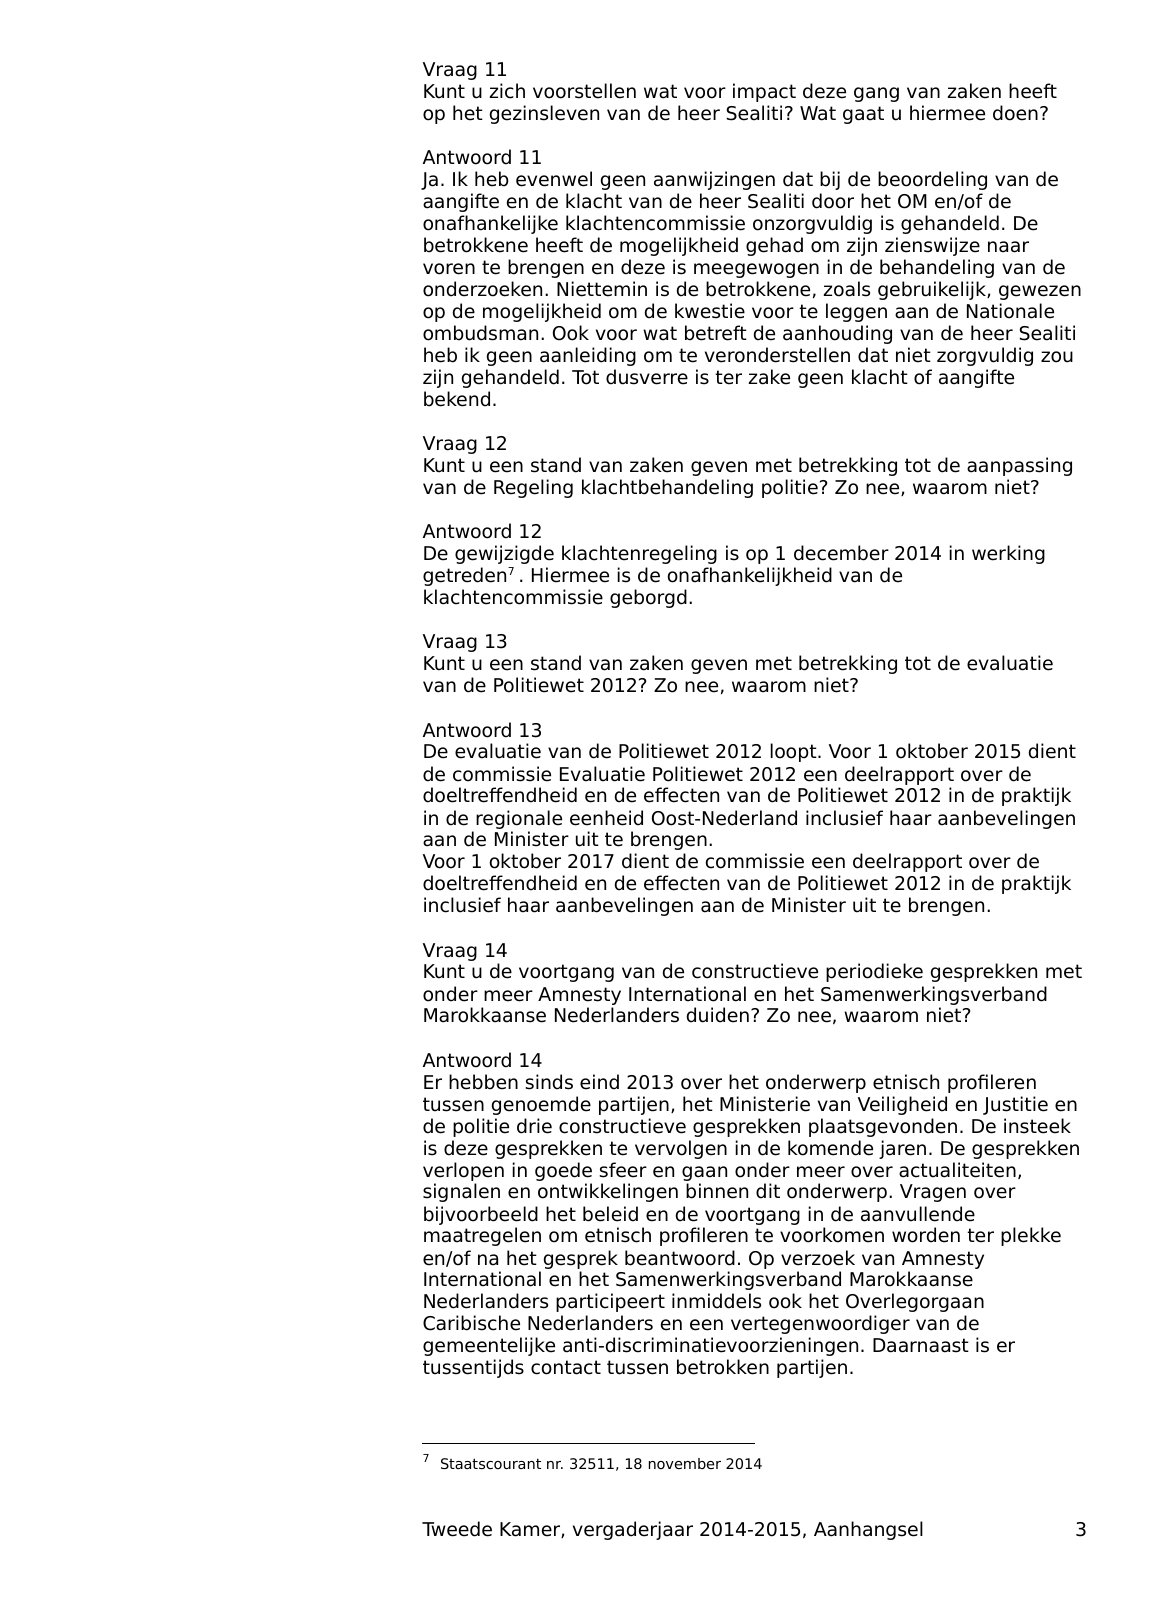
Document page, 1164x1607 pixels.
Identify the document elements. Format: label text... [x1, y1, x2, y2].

text Staatscourant nr. 32511, 18 november 2014 [422, 1452, 1087, 1474]
text Voor 1 oktober 2017 dient de commissie een deelrapport over de doeltreffendheid en de effecten van de Politiewet 2012 in de praktijk inclusief haar aanbevelingen aan de Minister uit te brengen. [422, 851, 1087, 917]
text Er hebben sinds eind 2013 over het onderwerp etnisch profileren tussen genoemde partijen, het Ministerie van Veiligheid en Justitie en de politie drie constructieve gesprekken plaatsgevonden. De insteek is deze gesprekken te vervolgen in de komende jaren. De gesprekken verlopen in goede sfeer en gaan onder meer over actualiteiten, signalen en ontwikkelingen binnen dit onderwerp. Vragen over bijvoorbeeld het beleid en de voortgang in de aanvullende maatregelen om etnisch profileren te voorkomen worden ter plekke en/of na het gesprek beantwoord. Op verzoek van Amnesty International en het Samenwerkingsverband Marokkaanse Nederlanders participeert inmiddels ook het Overlegorgaan Caribische Nederlanders en een vertegenwoordiger van de gemeentelijke anti-discriminatievoorzieningen. Daarnaast is er tussentijds contact tussen betrokken partijen. [422, 1072, 1087, 1379]
text Vraag 13 [422, 631, 1087, 653]
text Antwoord 13 [422, 719, 1087, 741]
text Antwoord 12 [422, 521, 1087, 543]
text De gewijzigde klachtenregeling is op 1 december 2014 in werking getreden. Hiermee is de onafhankelijkheid van de klachtencommissie geborgd. [422, 543, 1087, 609]
text Antwoord 11 [422, 147, 1087, 169]
text Kunt u een stand van zaken geven met betrekking tot de evaluatie van de Politiewet 2012? Zo nee, waarom niet? [422, 653, 1087, 697]
text Antwoord 14 [422, 1049, 1087, 1072]
text Vraag 11 [422, 59, 1087, 81]
text De evaluatie van de Politiewet 2012 loopt. Voor 1 oktober 2015 dient de commissie Evaluatie Politiewet 2012 een deelrapport over de doeltreffendheid en de effecten van de Politiewet 2012 in de praktijk in de regionale eenheid Oost-Nederland inclusief haar aanbevelingen aan de Minister uit te brengen. [422, 741, 1087, 851]
text Vraag 14 [422, 939, 1087, 961]
text Kunt u de voortgang van de constructieve periodieke gesprekken met onder meer Amnesty International en het Samenwerkingsverband Marokkaanse Nederlanders duiden? Zo nee, waarom niet? [422, 961, 1087, 1027]
text Vraag 12 [422, 433, 1087, 455]
text Kunt u een stand van zaken geven met betrekking tot de aanpassing van de Regeling klachtbehandeling politie? Zo nee, waarom niet? [422, 455, 1087, 499]
text Kunt u zich voorstellen wat voor impact deze gang van zaken heeft op het gezinsleven van de heer Sealiti? Wat gaat u hiermee doen? [422, 81, 1087, 125]
text Ja. Ik heb evenwel geen aanwijzingen dat bij de beoordeling van de aangifte en de klacht van de heer Sealiti door het OM en/of de onafhankelijke klachtencommissie onzorgvuldig is gehandeld. De betrokkene heeft de mogelijkheid gehad om zijn zienswijze naar voren te brengen en deze is meegewogen in de behandeling van de onderzoeken. Niettemin is de betrokkene, zoals gebruikelijk, gewezen op de mogelijkheid om de kwestie voor te leggen aan de Nationale ombudsman. Ook voor wat betreft de aanhouding van de heer Sealiti heb ik geen aanleiding om te veronderstellen dat niet zorgvuldig zou zijn gehandeld. Tot dusverre is ter zake geen klacht of aangifte bekend. [422, 169, 1087, 411]
